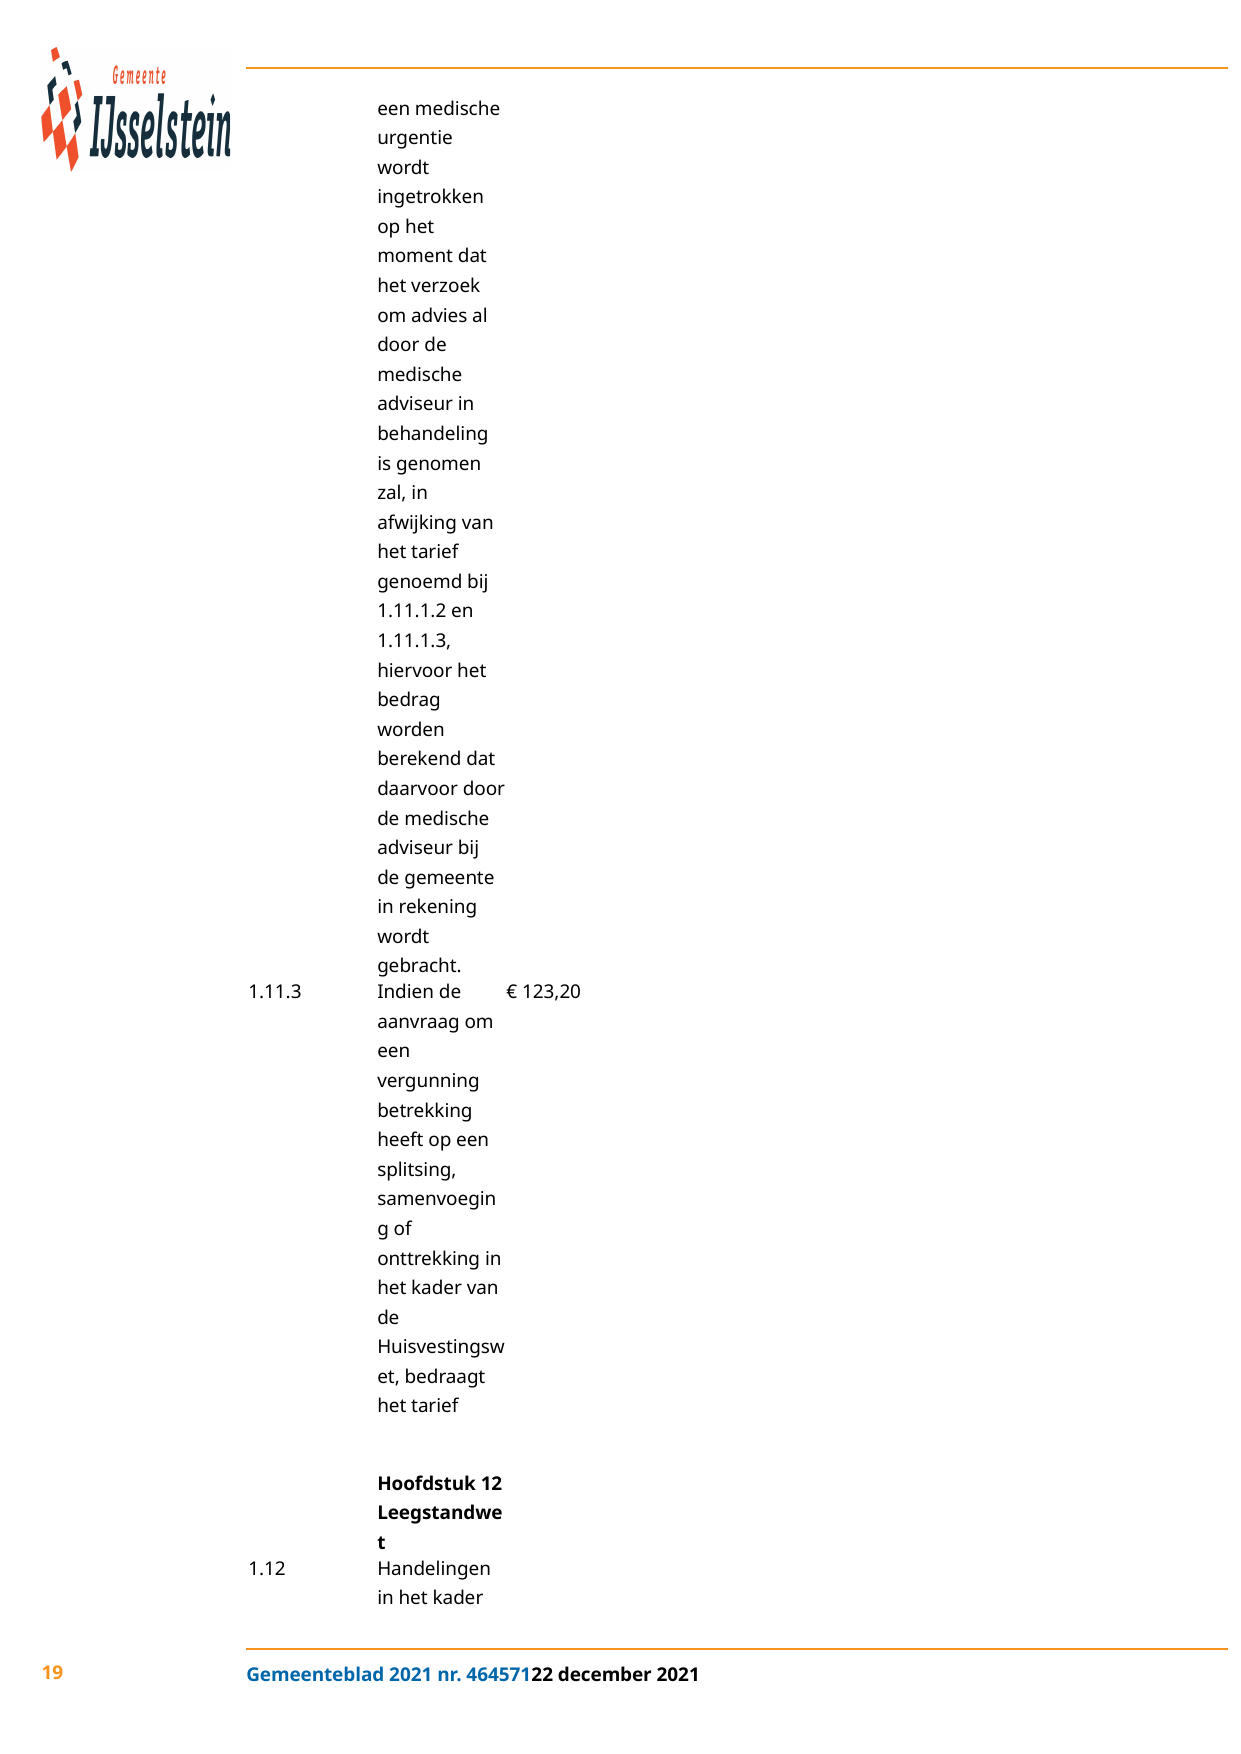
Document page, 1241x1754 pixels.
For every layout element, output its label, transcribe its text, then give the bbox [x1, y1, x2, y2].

table_cell Indien de aanvraag om een vergunning betrekking heeft op een splitsing, samenvoeging of onttrekking in het kader van de Huisvestingswet, bedraagt het tarief [377, 979, 506, 1418]
table_cell [248, 1470, 377, 1555]
table_cell [248, 95, 377, 978]
table_cell Hoofdstuk 12 Leegstandwet [377, 1470, 506, 1555]
table_cell [377, 1444, 506, 1470]
table_cell € 123,20 [506, 979, 635, 1418]
table_cell een medische urgentie wordt ingetrokken op het moment dat het verzoek om advies al door de medische adviseur in behandeling is genomen zal, in afwijking van het tarief genoemd bij 1.11.1.2 en 1.11.1.3, hiervoor het bedrag worden berekend dat daarvoor door de medische adviseur bij de gemeente in rekening wordt gebracht. [377, 95, 506, 978]
table_cell [506, 1470, 635, 1555]
table_cell [377, 1418, 506, 1444]
table_cell Handelingen in het kader [377, 1555, 506, 1610]
table_cell [506, 1418, 635, 1444]
table_cell 1.12 [248, 1555, 377, 1610]
table_cell [506, 1555, 635, 1610]
table_cell [248, 1444, 377, 1470]
table_cell [506, 95, 635, 978]
table_cell [506, 1444, 635, 1470]
table_cell 1.11.3 [248, 979, 377, 1418]
picture [41, 47, 231, 172]
table_cell [248, 1418, 377, 1444]
